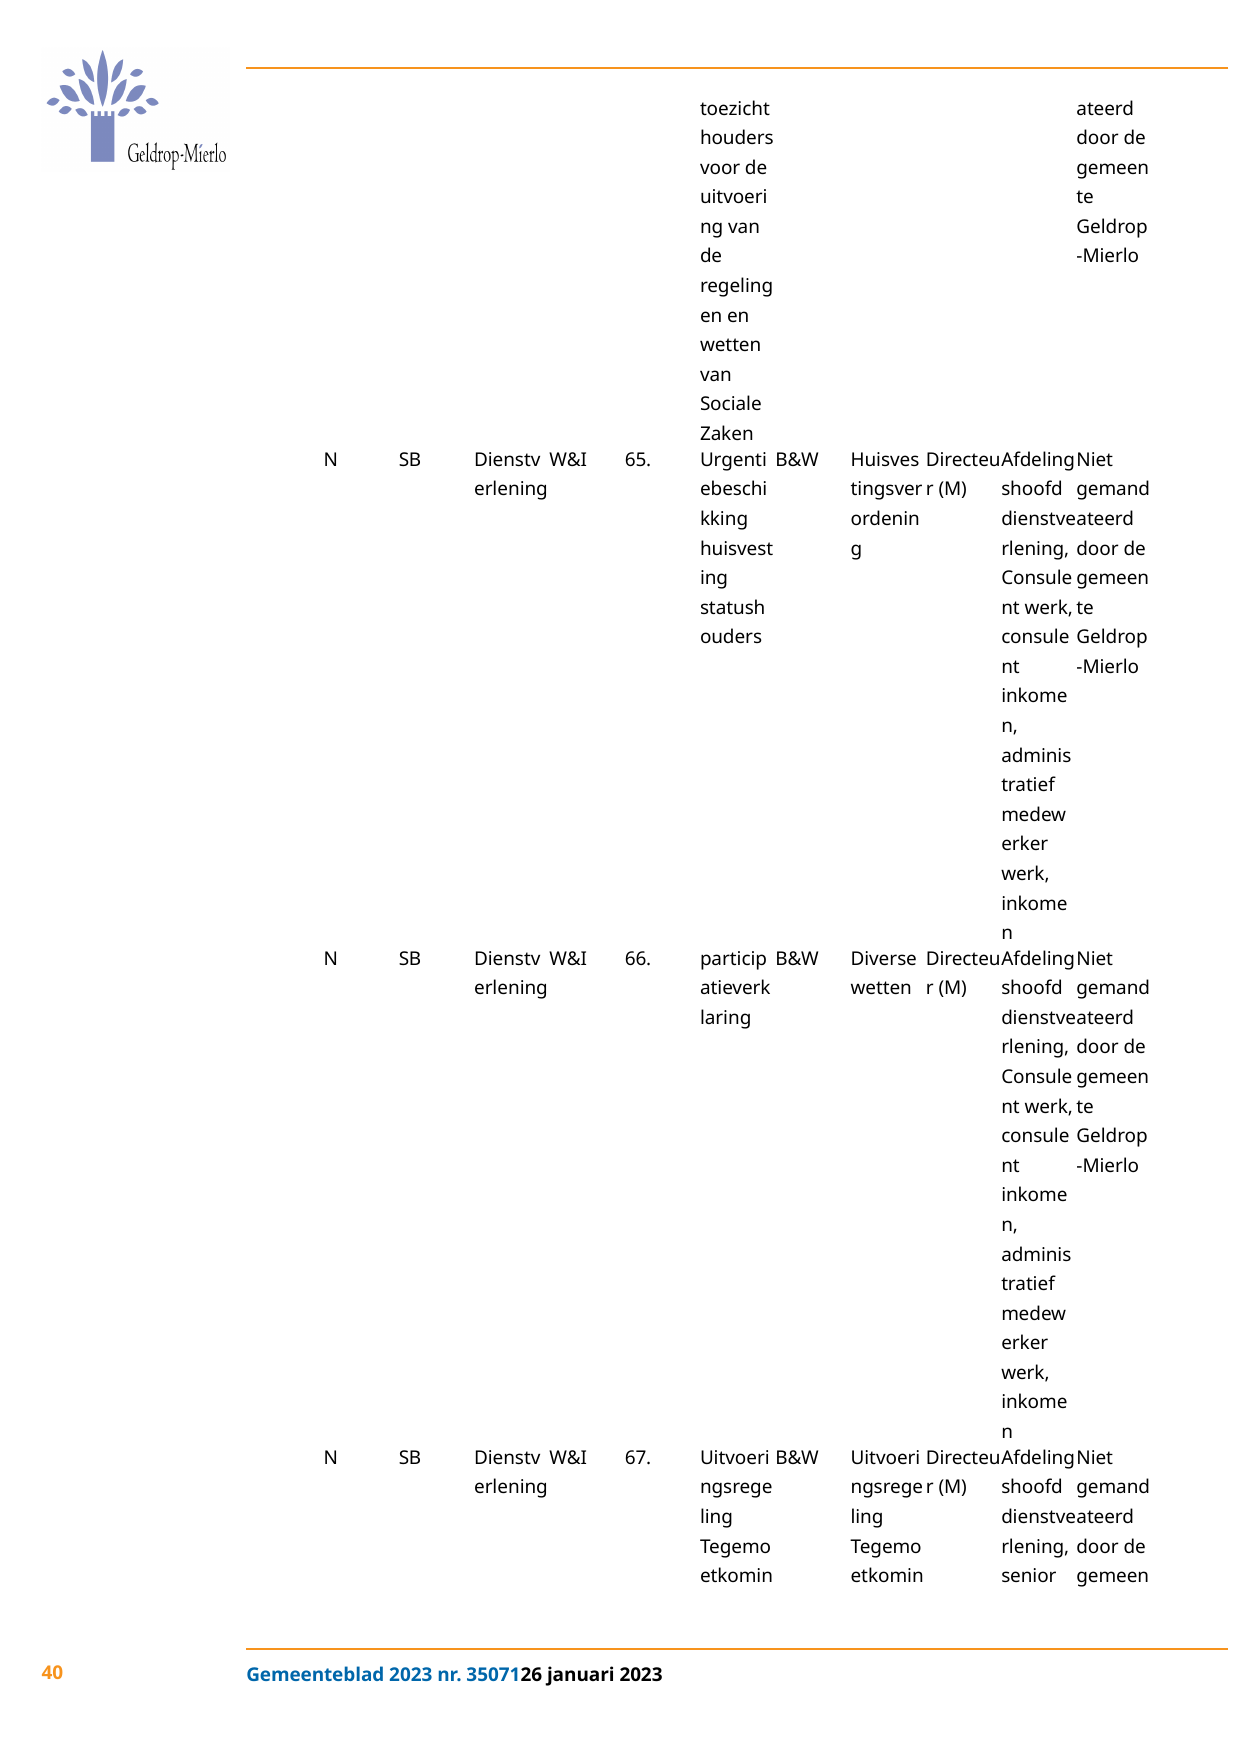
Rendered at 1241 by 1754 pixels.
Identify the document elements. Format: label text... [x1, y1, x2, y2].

table_cell B&W [775, 1444, 850, 1588]
table_cell W&I [549, 945, 624, 1444]
picture [41, 47, 231, 172]
table_cell N [323, 1444, 398, 1588]
table_cell Afdelingshoofd dienstverlening, Consulent werk, consulent inkomen, administratief medewerker werk, inkomen [1001, 945, 1076, 1444]
table_cell SB [399, 945, 474, 1444]
table_cell Urgentiebeschikking huisvesting statushouders [700, 446, 775, 945]
table_cell [248, 446, 323, 945]
table_cell [248, 95, 323, 446]
table_cell [323, 95, 398, 446]
table_cell ateerd door de gemeente Geldrop-Mierlo [1076, 95, 1152, 446]
table_cell Uitvoeringsregeling Tegemoetkomin [850, 1444, 926, 1588]
table_cell N [323, 446, 398, 945]
table_cell toezichthouders voor de uitvoering van de regelingen en wetten van Sociale Zaken [700, 95, 775, 446]
table_cell SB [399, 446, 474, 945]
table_cell [549, 95, 624, 446]
table_cell 66. [625, 945, 700, 1444]
table_cell [926, 95, 1001, 446]
table_cell Huisvestingsverordening [850, 446, 926, 945]
table_cell [248, 945, 323, 1444]
table_cell W&I [549, 1444, 624, 1588]
table_cell 65. [625, 446, 700, 945]
table_cell Niet gemandateerd door de gemeen [1076, 1444, 1152, 1588]
table_cell B&W [775, 446, 850, 945]
table_cell Afdelingshoofd dienstverlening, senior [1001, 1444, 1076, 1588]
table_cell Diverse wetten [850, 945, 926, 1444]
table_cell Directeur (M) [926, 945, 1001, 1444]
table_cell [1001, 95, 1076, 446]
table_cell Dienstverlening [474, 446, 549, 945]
table_cell [399, 95, 474, 446]
table_cell [850, 95, 926, 446]
table_cell participatieverklaring [700, 945, 775, 1444]
table_cell W&I [549, 446, 624, 945]
table_cell [474, 95, 549, 446]
table_cell N [323, 945, 398, 1444]
table_cell SB [399, 1444, 474, 1588]
table_cell Directeur (M) [926, 1444, 1001, 1588]
table_cell Niet gemandateerd door de gemeente Geldrop-Mierlo [1076, 945, 1152, 1444]
table_cell Afdelingshoofd dienstverlening, Consulent werk, consulent inkomen, administratief medewerker werk, inkomen [1001, 446, 1076, 945]
table_cell 67. [625, 1444, 700, 1588]
table_cell Uitvoeringsregeling Tegemoetkomin [700, 1444, 775, 1588]
table_cell Dienstverlening [474, 945, 549, 1444]
table_cell Dienstverlening [474, 1444, 549, 1588]
table_cell [625, 95, 700, 446]
table_cell [248, 1444, 323, 1588]
table_cell B&W [775, 945, 850, 1444]
table_cell [775, 95, 850, 446]
table_cell Niet gemandateerd door de gemeente Geldrop-Mierlo [1076, 446, 1152, 945]
table_cell Directeur (M) [926, 446, 1001, 945]
